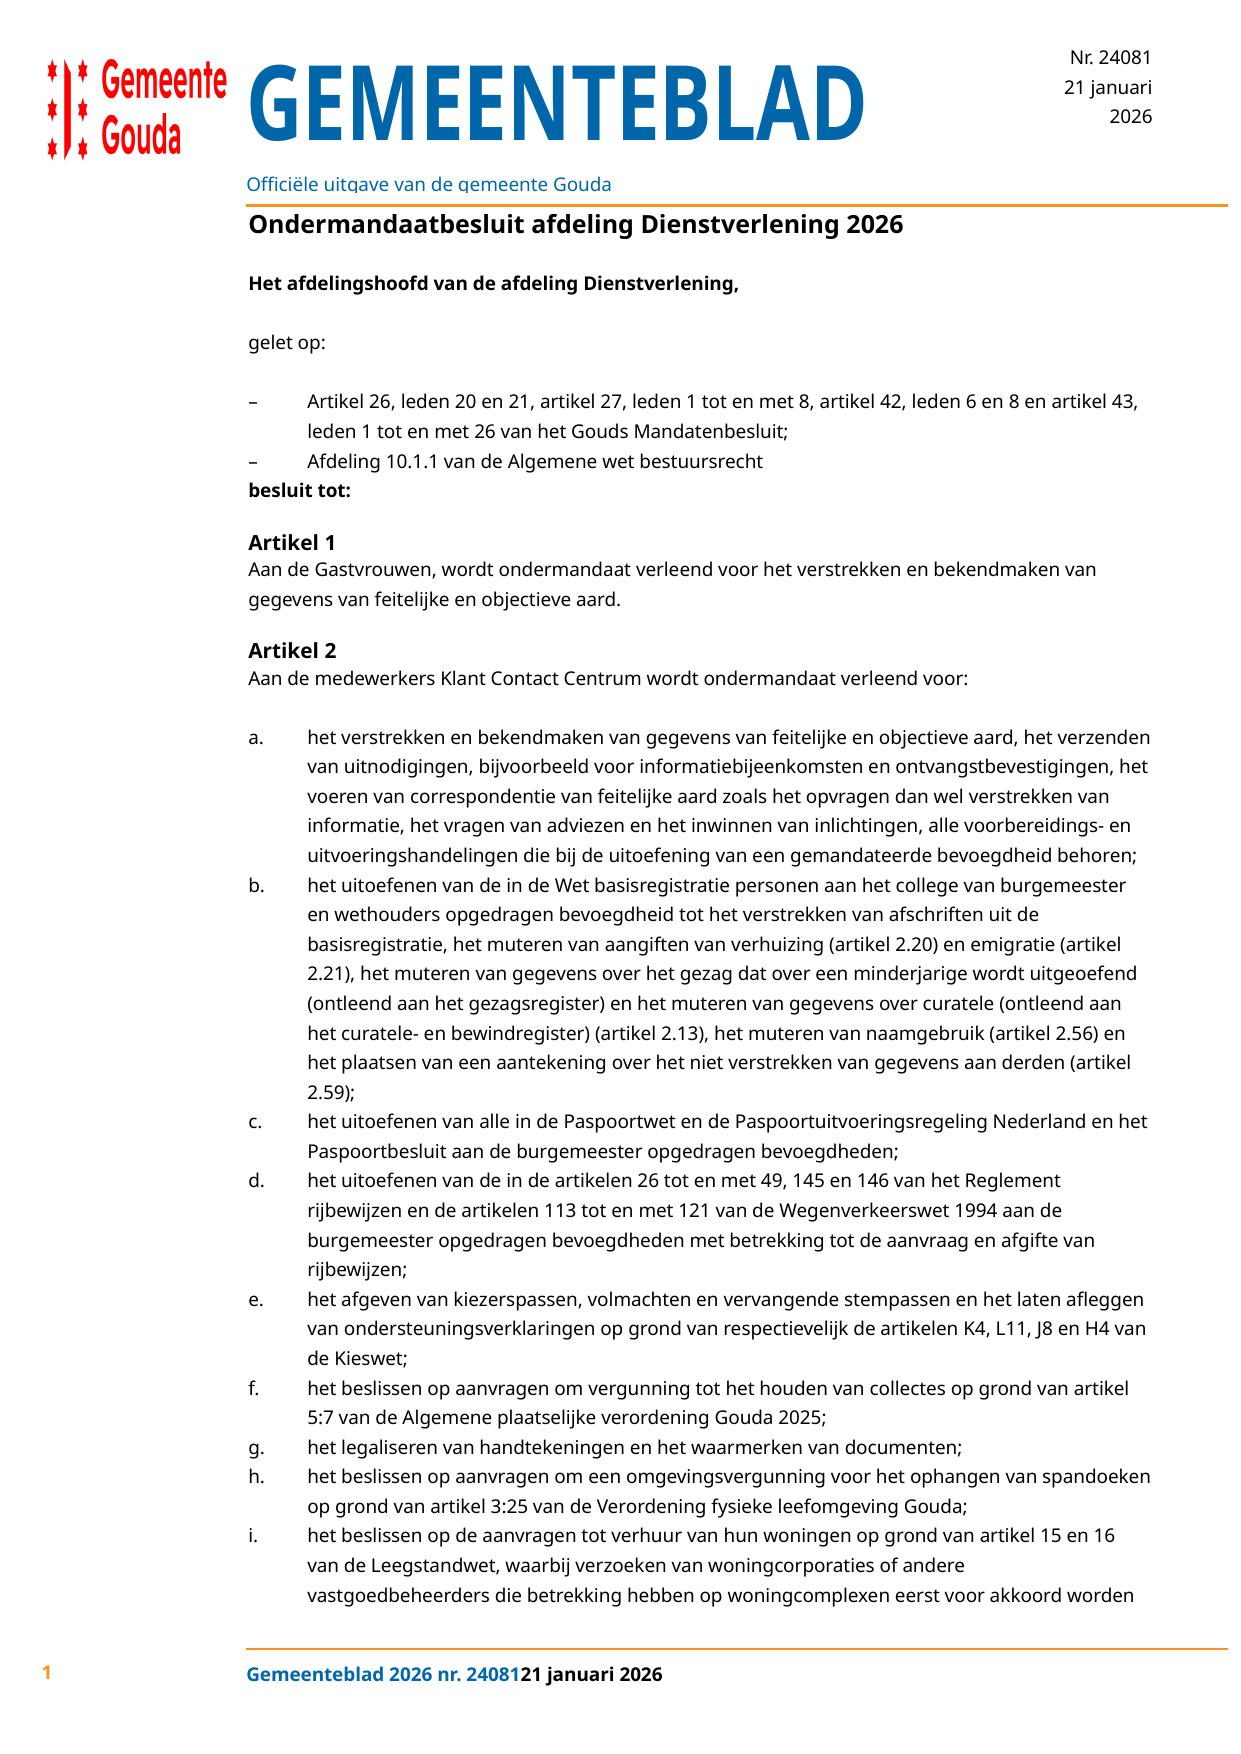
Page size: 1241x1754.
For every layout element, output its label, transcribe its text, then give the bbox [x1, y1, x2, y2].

text Aan de medewerkers Klant Contact Centrum wordt ondermandaat verleend voor: [248, 665, 1152, 690]
list het verstrekken en bekendmaken van gegevens van feitelijke en objectieve aard, het verzenden van uitnodigingen, bijvoorbeeld voor informatiebijeenkomsten en ontvangstbevestigingen, het voeren van correspondentie van feitelijke aard zoals het opvragen dan wel verstrekken van informatie, het vragen van adviezen en het inwinnen van inlichtingen, alle voorbereidings- en uitvoeringshandelingen die bij de uitoefening van een gemandateerde bevoegdheid behoren; [248, 724, 1152, 868]
text Het afdelingshoofd van de afdeling Dienstverlening, [248, 270, 1152, 296]
list het afgeven van kiezerspassen, volmachten en vervangende stempassen en het laten afleggen van ondersteuningsverklaringen op grond van respectievelijk de artikelen K4, L11, J8 en H4 van de Kieswet; [248, 1286, 1152, 1371]
text gelet op: [248, 329, 1152, 355]
text Artikel 1 [248, 528, 1152, 556]
list het uitoefenen van de in de artikelen 26 tot en met 49, 145 en 146 van het Reglement rijbewijzen en de artikelen 113 tot en met 121 van de Wegenverkeerswet 1994 aan de burgemeester opgedragen bevoegdheden met betrekking tot de aanvraag en afgifte van rijbewijzen; [248, 1168, 1152, 1282]
list Artikel 26, leden 20 en 21, artikel 27, leden 1 tot en met 8, artikel 42, leden 6 en 8 en artikel 43, leden 1 tot en met 26 van het Gouds Mandatenbesluit; [248, 389, 1152, 444]
text Artikel 2 [248, 636, 1152, 665]
list het beslissen op aanvragen om vergunning tot het houden van collectes op grond van artikel 5:7 van de Algemene plaatselijke verordening Gouda 2025; [248, 1375, 1152, 1430]
list het uitoefenen van alle in de Paspoortwet en de Paspoortuitvoeringsregeling Nederland en het Paspoortbesluit aan de burgemeester opgedragen bevoegdheden; [248, 1108, 1152, 1164]
text besluit tot: [248, 477, 1152, 503]
picture [41, 47, 231, 172]
list Afdeling 10.1.1 van de Algemene wet bestuursrecht [248, 448, 1152, 473]
list het beslissen op de aanvragen tot verhuur van hun woningen op grond van artikel 15 en 16 van de Leegstandwet, waarbij verzoeken van woningcorporaties of andere vastgoedbeheerders die betrekking hebben op woningcomplexen eerst voor akkoord worden [248, 1523, 1152, 1607]
text Ondermandaatbesluit afdeling Dienstverlening 2026 [248, 207, 1152, 241]
list het beslissen op aanvragen om een omgevingsvergunning voor het ophangen van spandoeken op grond van artikel 3:25 van de Verordening fysieke leefomgeving Gouda; [248, 1463, 1152, 1519]
list het legaliseren van handtekeningen en het waarmerken van documenten; [248, 1434, 1152, 1459]
text Aan de Gastvrouwen, wordt ondermandaat verleend voor het verstrekken en bekendmaken van gegevens van feitelijke en objectieve aard. [248, 556, 1152, 612]
list het uitoefenen van de in de Wet basisregistratie personen aan het college van burgemeester en wethouders opgedragen bevoegdheid tot het verstrekken van afschriften uit de basisregistratie, het muteren van aangiften van verhuizing (artikel 2.20) en emigratie (artikel 2.21), het muteren van gegevens over het gezag dat over een minderjarige wordt uitgeoefend (ontleend aan het gezagsregister) en het muteren van gegevens over curatele (ontleend aan het curatele- en bewindregister) (artikel 2.13), het muteren van naamgebruik (artikel 2.56) en het plaatsen van een aantekening over het niet verstrekken van gegevens aan derden (artikel 2.59); [248, 872, 1152, 1104]
